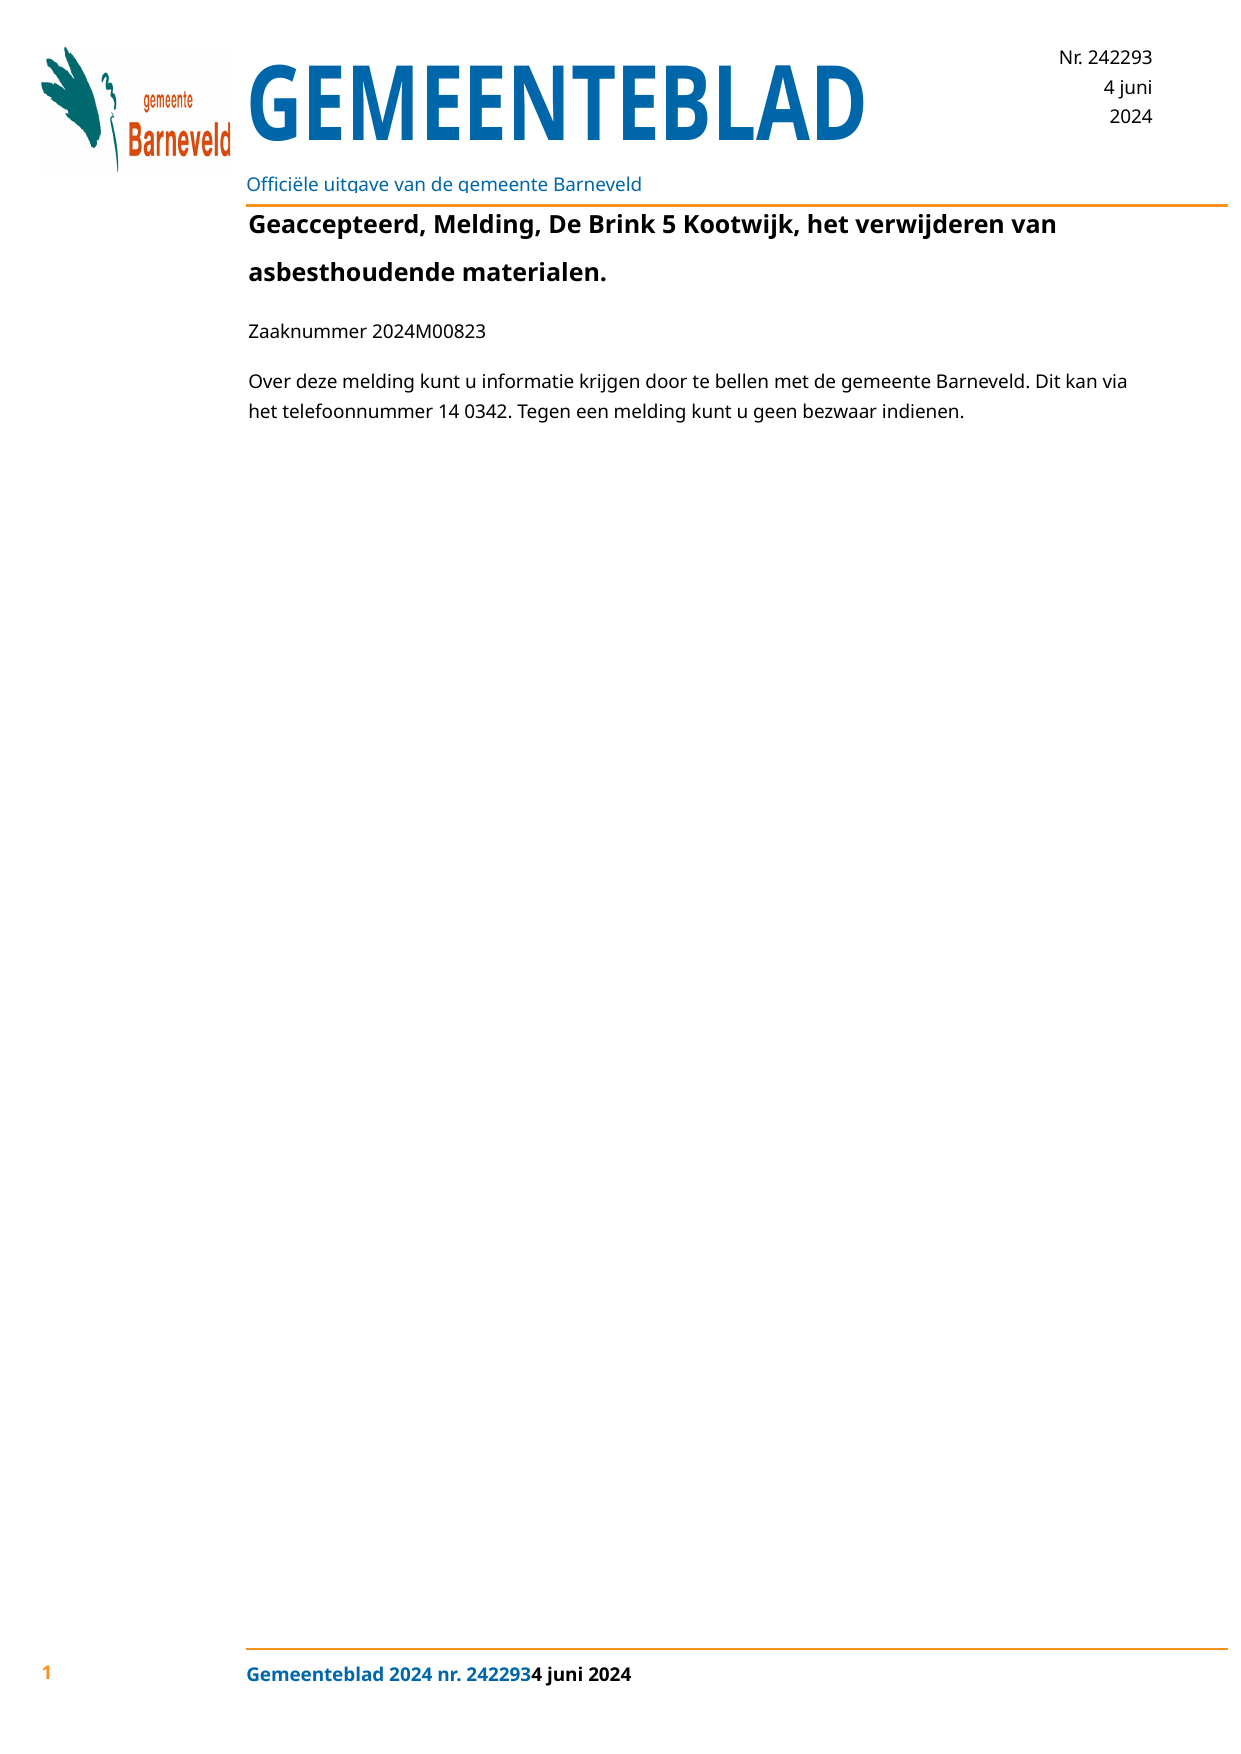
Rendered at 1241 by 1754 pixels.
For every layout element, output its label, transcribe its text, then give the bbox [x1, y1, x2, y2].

text Over deze melding kunt u informatie krijgen door te bellen met de gemeente Barneveld. Dit kan via het telefoonnummer 14 0342. Tegen een melding kunt u geen bezwaar indienen. [248, 368, 1152, 424]
text Zaaknummer 2024M00823 [248, 318, 1152, 344]
text Geaccepteerd, Melding, De Brink 5 Kootwijk, het verwijderen van asbesthoudende materialen. [248, 207, 1152, 288]
picture [41, 47, 231, 172]
